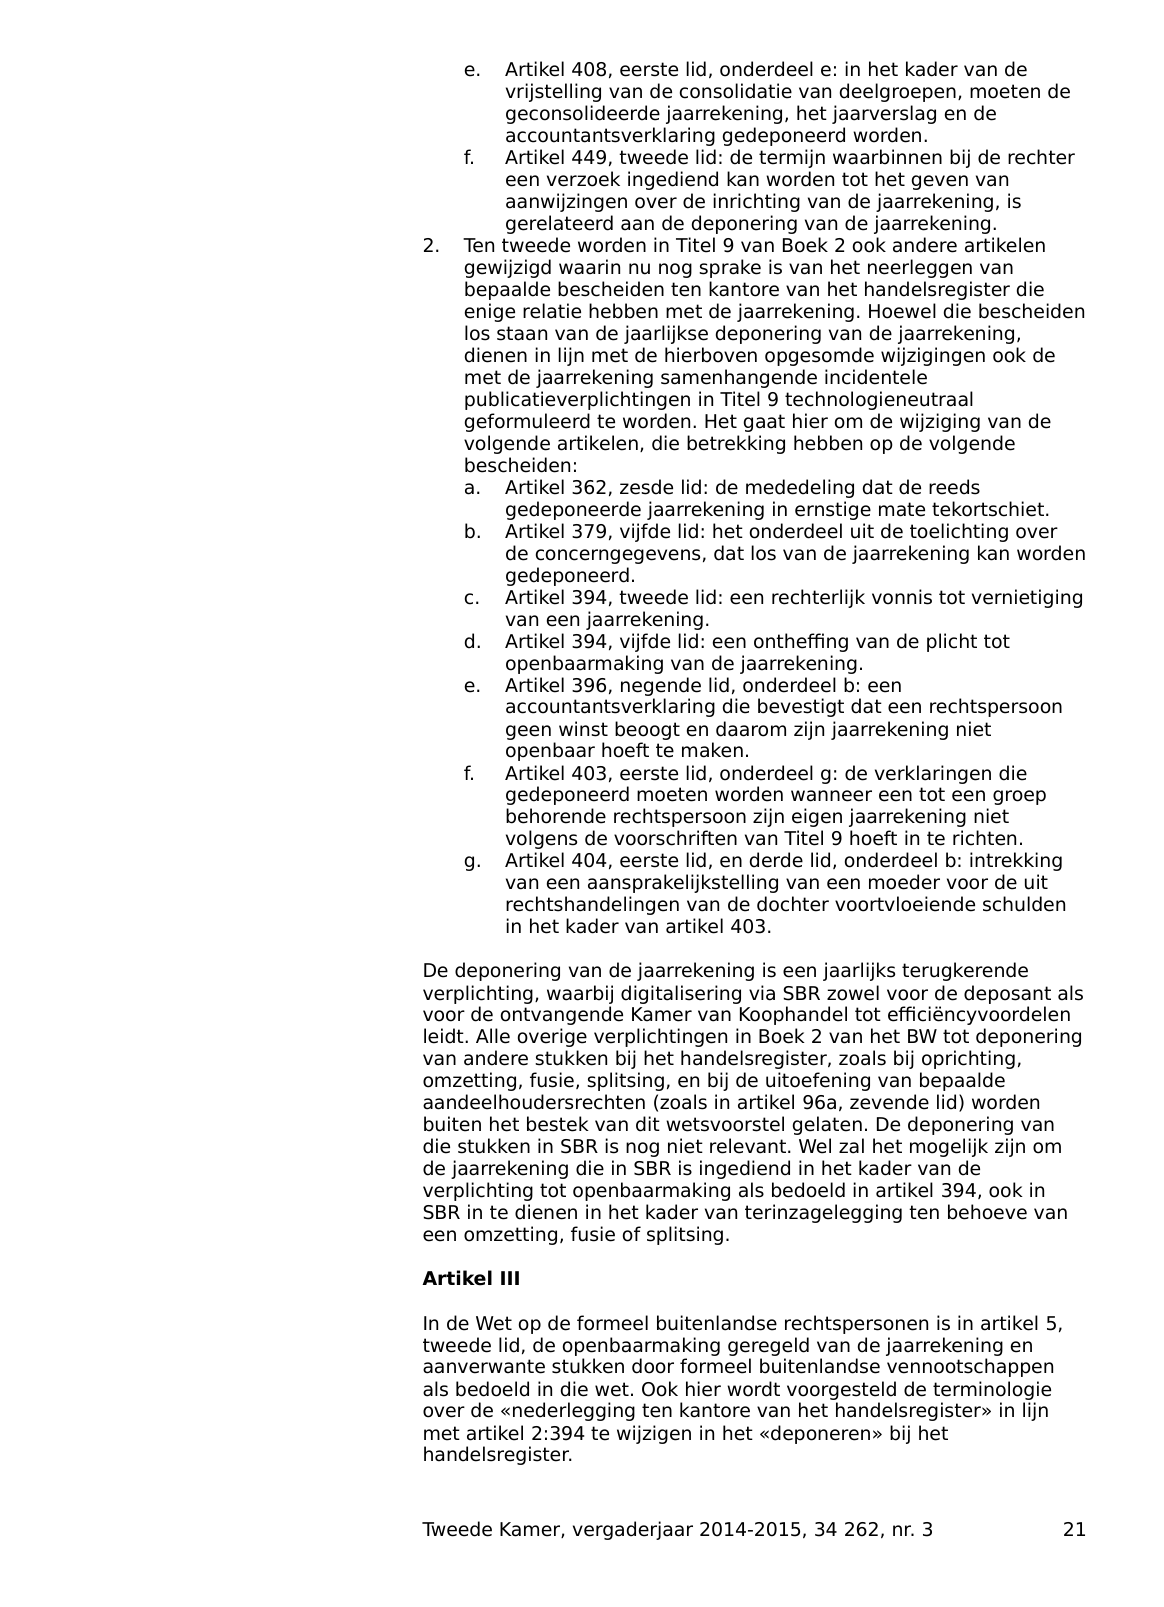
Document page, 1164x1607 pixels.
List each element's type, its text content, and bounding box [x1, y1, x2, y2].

text a. Artikel 362, zesde lid: de mededeling dat de reeds gedeponeerde jaarrekening in ernstige mate tekortschiet. [464, 477, 1087, 521]
text b. Artikel 379, vijfde lid: het onderdeel uit de toelichting over de concerngegevens, dat los van de jaarrekening kan worden gedeponeerd. [464, 521, 1087, 587]
text De deponering van de jaarrekening is een jaarlijks terugkerende verplichting, waarbij digitalisering via SBR zowel voor de deposant als voor de ontvangende Kamer van Koophandel tot efficiëncyvoordelen leidt. Alle overige verplichtingen in Boek 2 van het BW tot deponering van andere stukken bij het handelsregister, zoals bij oprichting, omzetting, fusie, splitsing, en bij de uitoefening van bepaalde aandeelhoudersrechten (zoals in artikel 96a, zevende lid) worden buiten het bestek van dit wetsvoorstel gelaten. De deponering van die stukken in SBR is nog niet relevant. Wel zal het mogelijk zijn om de jaarrekening die in SBR is ingediend in het kader van de verplichting tot openbaarmaking als bedoeld in artikel 394, ook in SBR in te dienen in het kader van terinzagelegging ten behoeve van een omzetting, fusie of splitsing. [422, 960, 1087, 1246]
text e. Artikel 396, negende lid, onderdeel b: een accountantsverklaring die bevestigt dat een rechtspersoon geen winst beoogt en daarom zijn jaarrekening niet openbaar hoeft te maken. [464, 674, 1087, 762]
text f. Artikel 403, eerste lid, onderdeel g: de verklaringen die gedeponeerd moeten worden wanneer een tot een groep behorende rechtspersoon zijn eigen jaarrekening niet volgens de voorschriften van Titel 9 hoeft in te richten. [464, 762, 1087, 850]
text 2. Ten tweede worden in Titel 9 van Boek 2 ook andere artikelen gewijzigd waarin nu nog sprake is van het neerleggen van bepaalde bescheiden ten kantore van het handelsregister die enige relatie hebben met de jaarrekening. Hoewel die bescheiden los staan van de jaarlijkse deponering van de jaarrekening, dienen in lijn met de hierboven opgesomde wijzigingen ook de met de jaarrekening samenhangende incidentele publicatieverplichtingen in Titel 9 technologieneutraal geformuleerd te worden. Het gaat hier om de wijziging van de volgende artikelen, die betrekking hebben op de volgende bescheiden: [422, 235, 1087, 477]
text e. Artikel 408, eerste lid, onderdeel e: in het kader van de vrijstelling van de consolidatie van deelgroepen, moeten de geconsolideerde jaarrekening, het jaarverslag en de accountantsverklaring gedeponeerd worden. [464, 59, 1087, 147]
text f. Artikel 449, tweede lid: de termijn waarbinnen bij de rechter een verzoek ingediend kan worden tot het geven van aanwijzingen over de inrichting van de jaarrekening, is gerelateerd aan de deponering van de jaarrekening. [464, 147, 1087, 235]
text c. Artikel 394, tweede lid: een rechterlijk vonnis tot vernietiging van een jaarrekening. [464, 587, 1087, 631]
text g. Artikel 404, eerste lid, en derde lid, onderdeel b: intrekking van een aansprakelijkstelling van een moeder voor de uit rechtshandelingen van de dochter voortvloeiende schulden in het kader van artikel 403. [464, 850, 1087, 938]
text In de Wet op de formeel buitenlandse rechtspersonen is in artikel 5, tweede lid, de openbaarmaking geregeld van de jaarrekening en aanverwante stukken door formeel buitenlandse vennootschappen als bedoeld in die wet. Ook hier wordt voorgesteld de terminologie over de «nederlegging ten kantore van het handelsregister» in lijn met artikel 2:394 te wijzigen in het «deponeren» bij het handelsregister. [422, 1312, 1087, 1466]
subtitle Artikel III [422, 1268, 1087, 1290]
text d. Artikel 394, vijfde lid: een ontheffing van de plicht tot openbaarmaking van de jaarrekening. [464, 631, 1087, 674]
